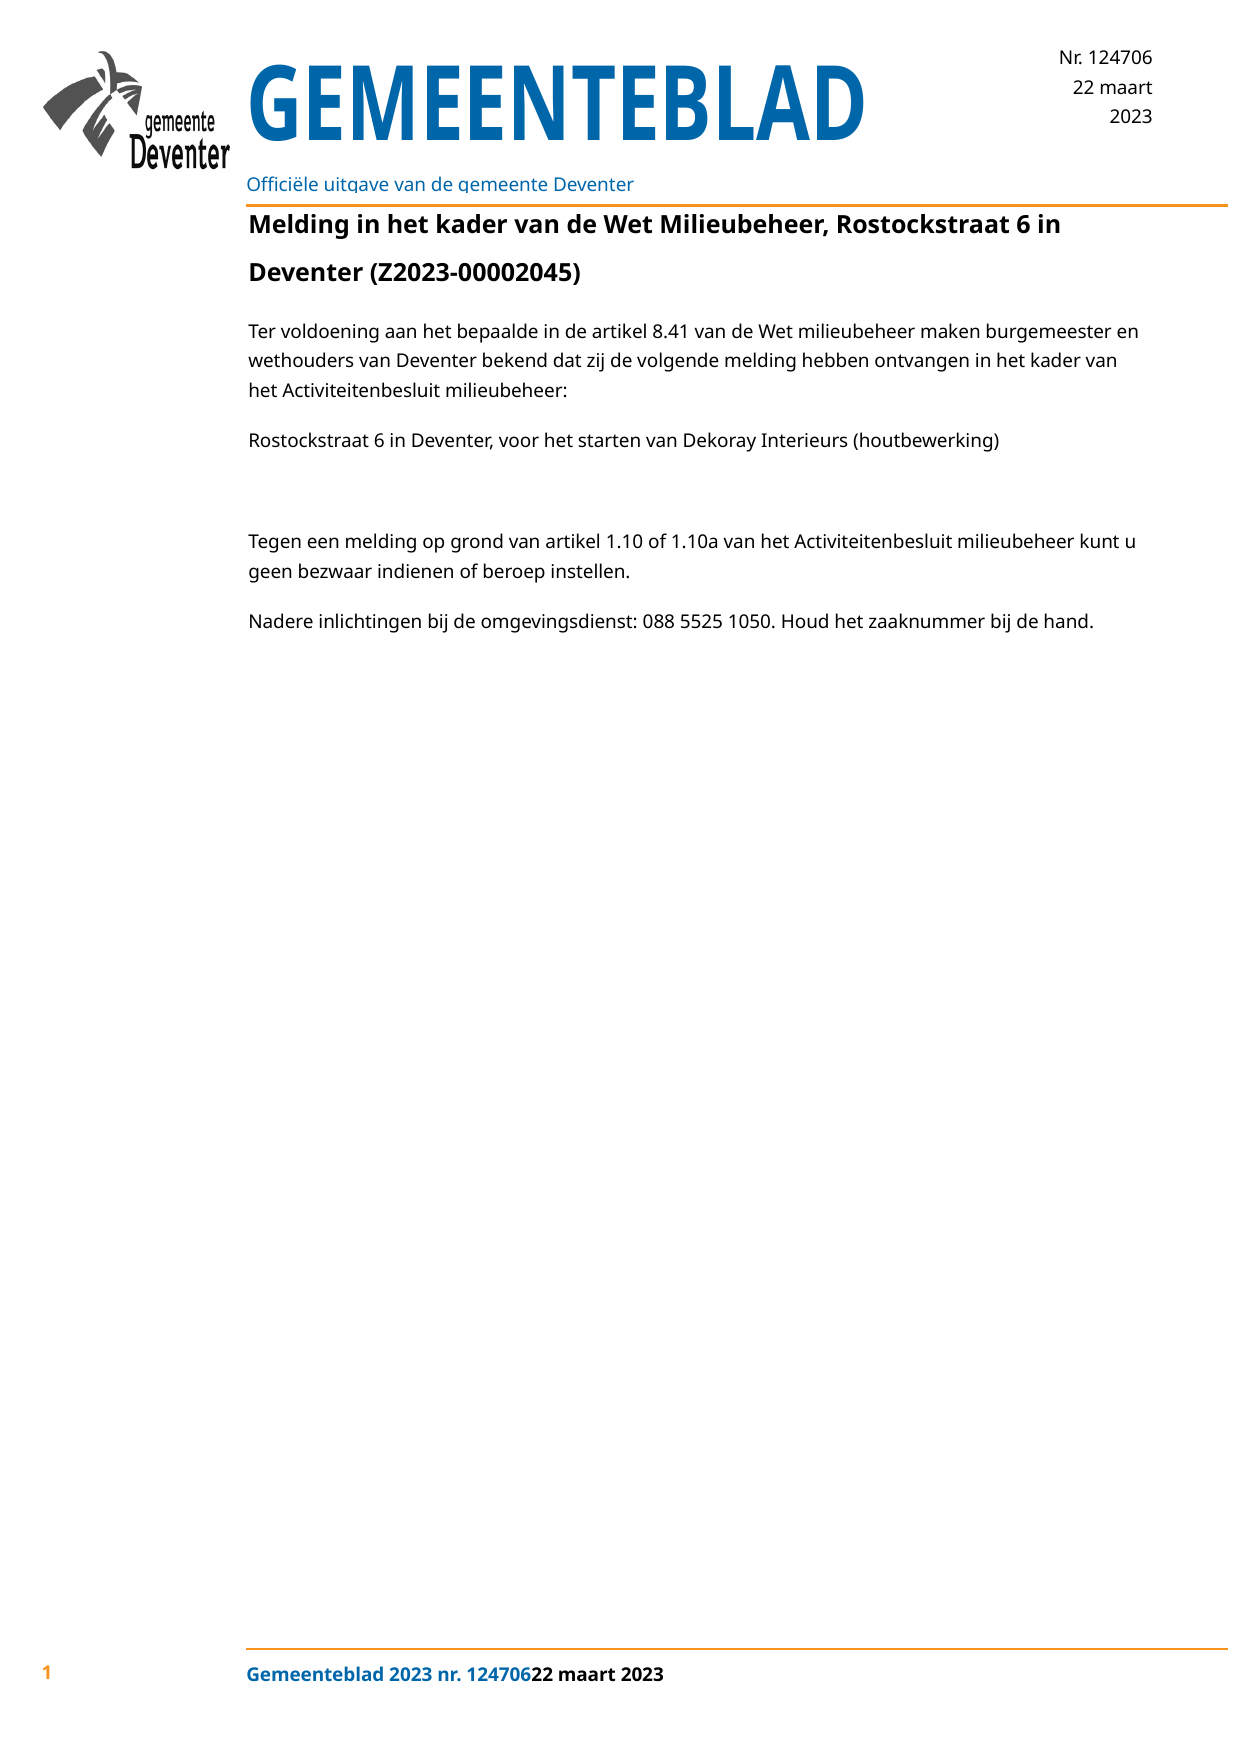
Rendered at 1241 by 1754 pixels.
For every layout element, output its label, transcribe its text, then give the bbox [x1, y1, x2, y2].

text Ter voldoening aan het bepaalde in de artikel 8.41 van de Wet milieubeheer maken burgemeester en wethouders van Deventer bekend dat zij de volgende melding hebben ontvangen in het kader van het Activiteitenbesluit milieubeheer: [248, 318, 1152, 403]
text Tegen een melding op grond van artikel 1.10 of 1.10a van het Activiteitenbesluit milieubeheer kunt u geen bezwaar indienen of beroep instellen. [248, 528, 1152, 584]
text Nadere inlichtingen bij de omgevingsdienst: 088 5525 1050. Houd het zaaknummer bij de hand. [248, 608, 1152, 634]
text Rostockstraat 6 in Deventer, voor het starten van Dekoray Interieurs (houtbewerking) [248, 427, 1152, 453]
text Melding in het kader van de Wet Milieubeheer, Rostockstraat 6 in Deventer (Z2023-00002045) [248, 207, 1152, 288]
picture [41, 47, 231, 172]
